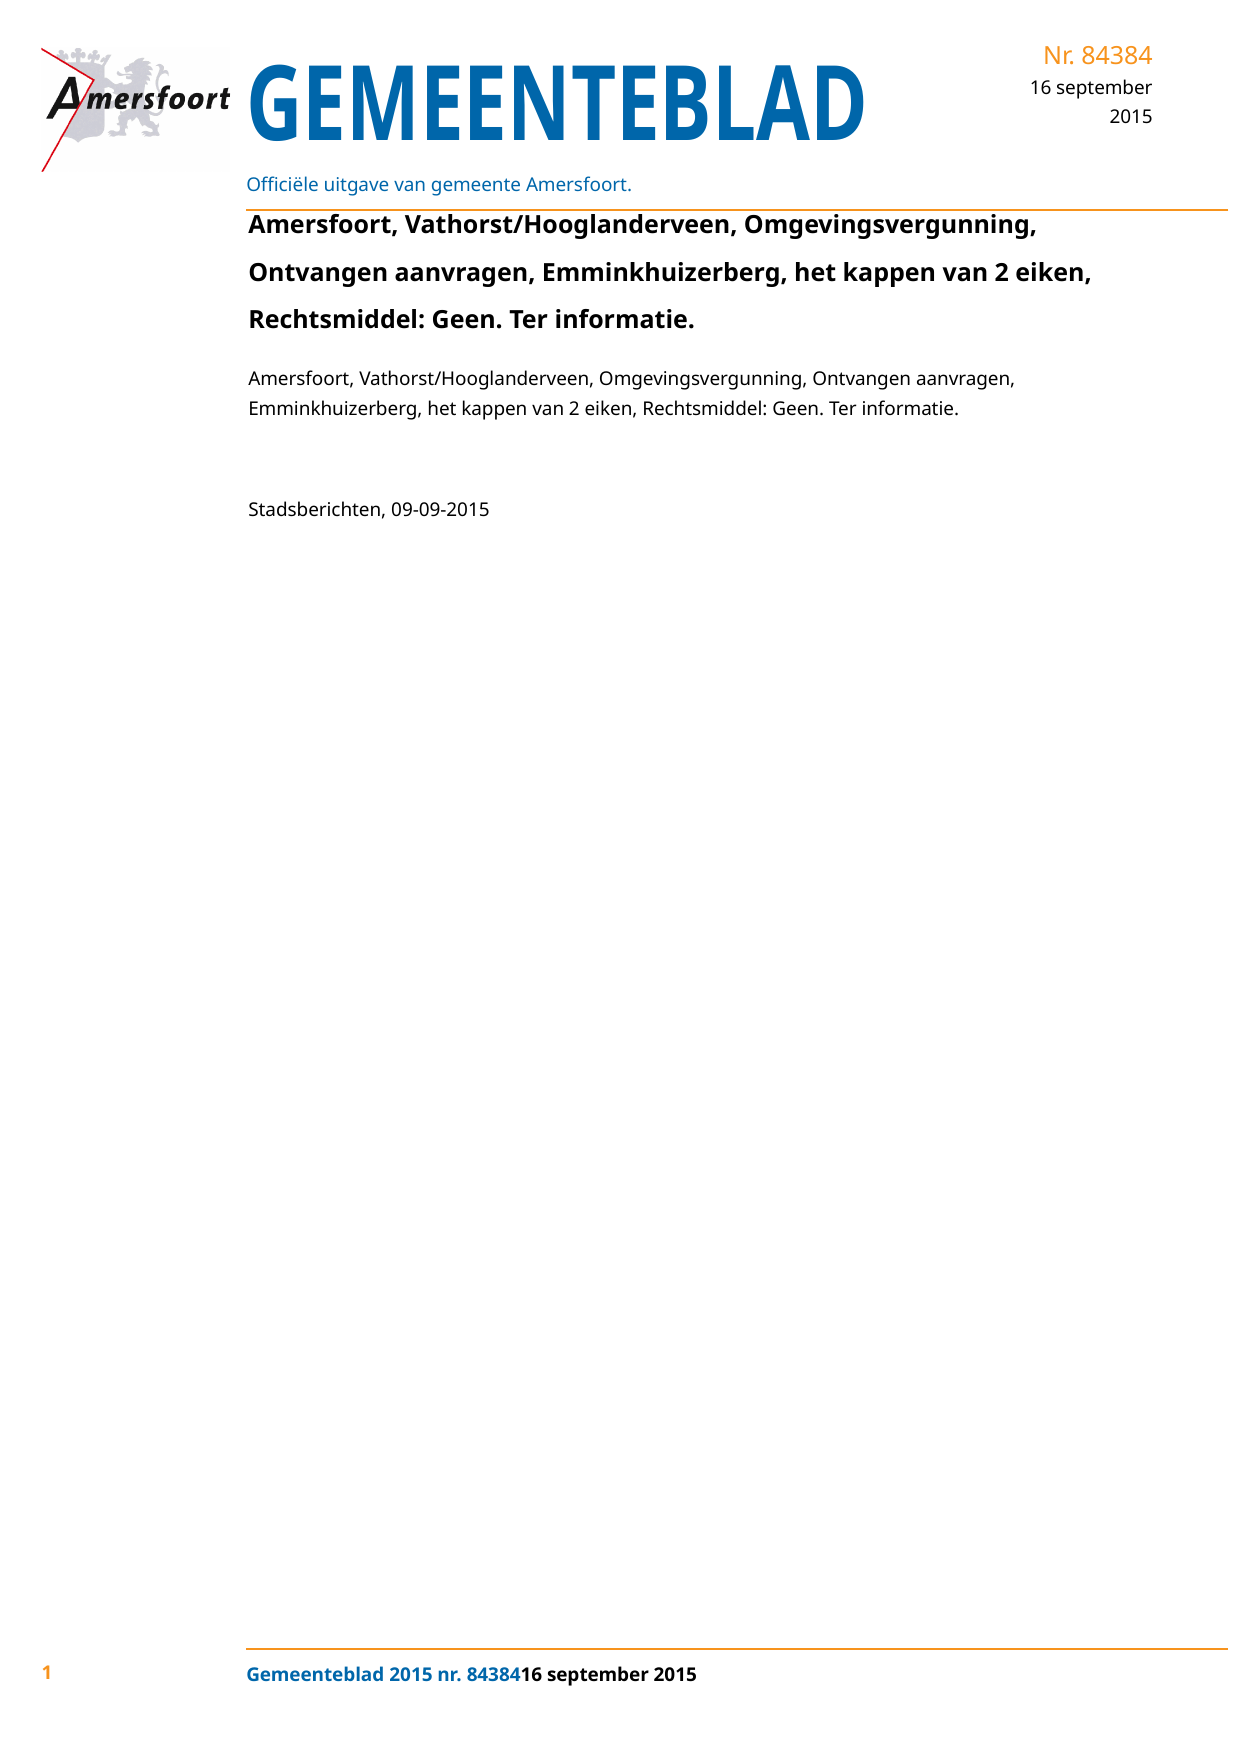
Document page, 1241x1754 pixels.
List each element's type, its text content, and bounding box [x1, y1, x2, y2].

text Stadsberichten, 09-09-2015 [248, 496, 1152, 522]
picture [41, 47, 231, 172]
text Amersfoort, Vathorst/Hooglanderveen, Omgevingsvergunning, Ontvangen aanvragen, Emminkhuizerberg, het kappen van 2 eiken, Rechtsmiddel: Geen. Ter informatie. [248, 211, 1152, 336]
text Amersfoort, Vathorst/Hooglanderveen, Omgevingsvergunning, Ontvangen aanvragen, Emminkhuizerberg, het kappen van 2 eiken, Rechtsmiddel: Geen. Ter informatie. [248, 366, 1152, 421]
